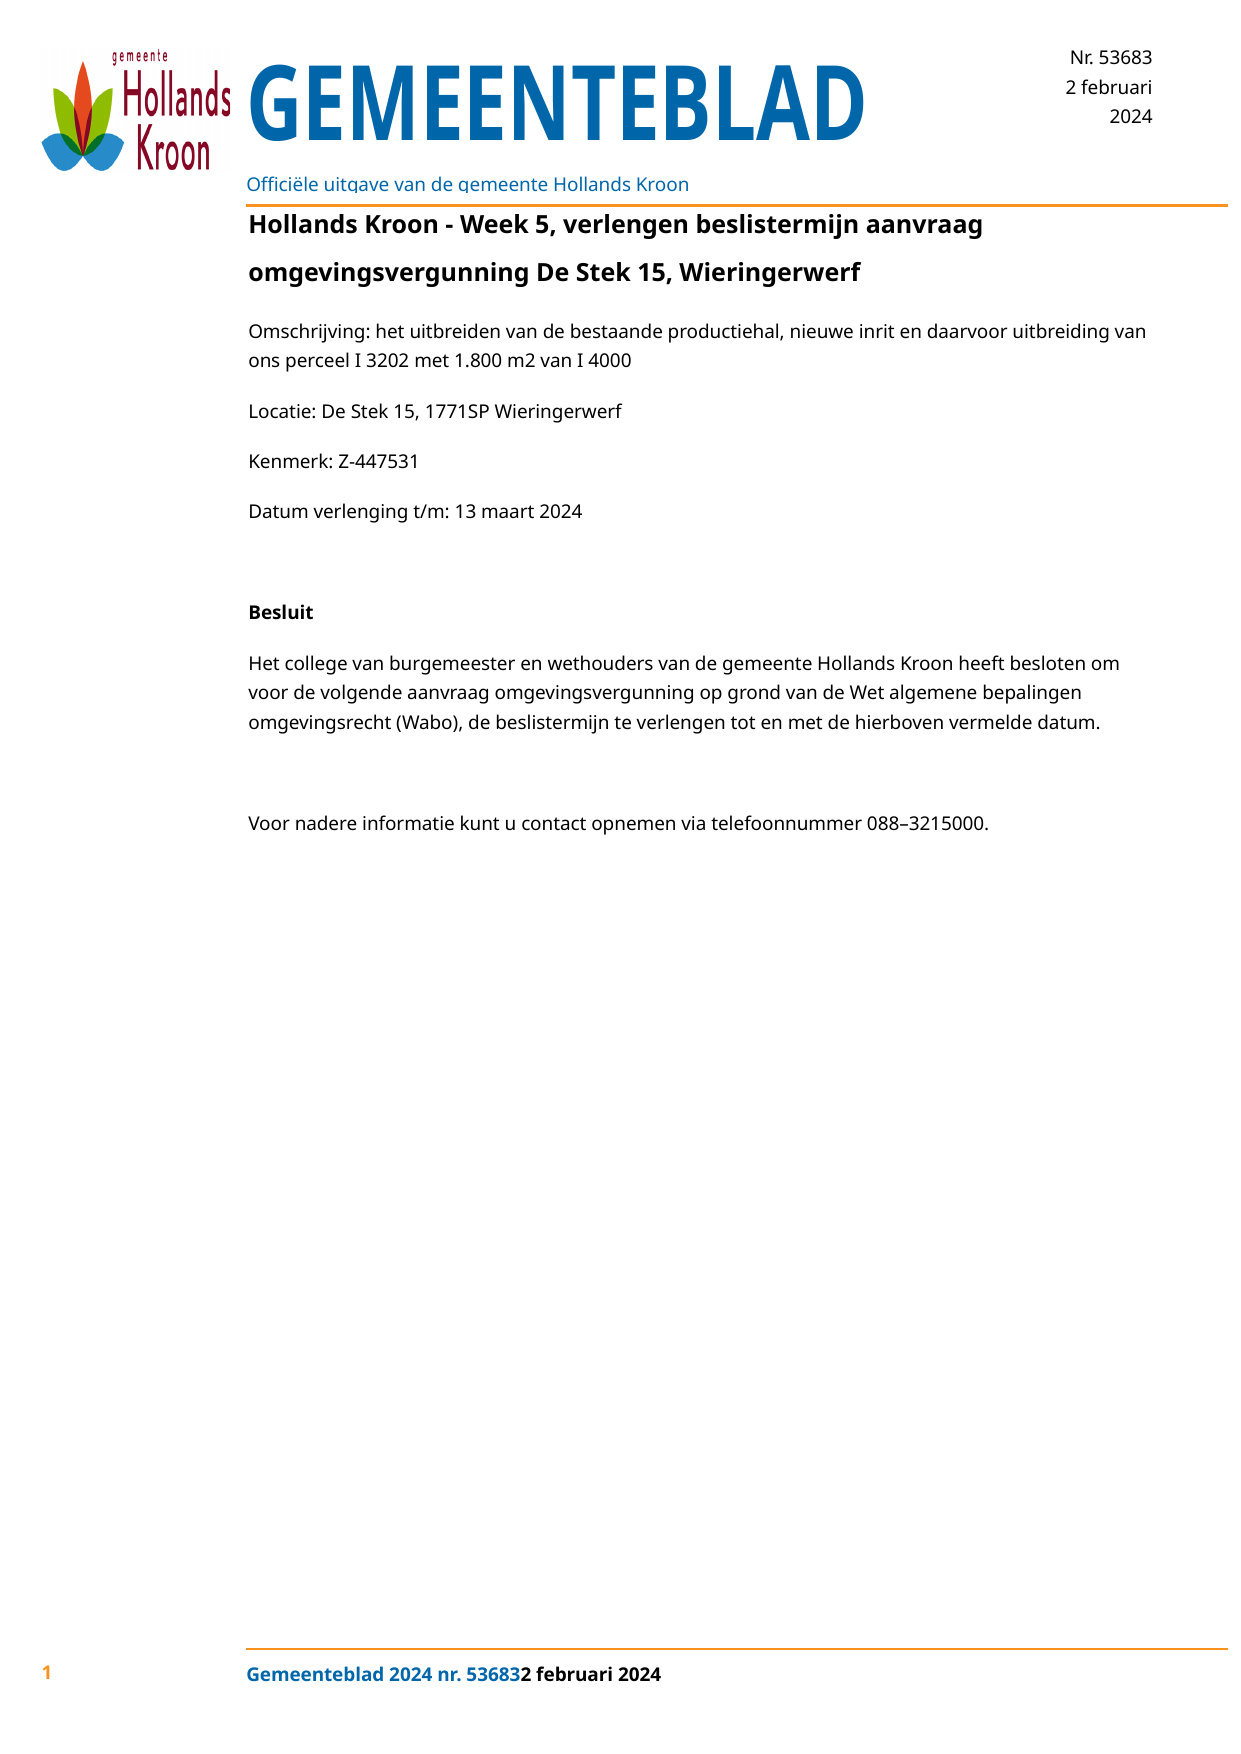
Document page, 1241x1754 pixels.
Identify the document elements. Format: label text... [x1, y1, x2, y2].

text Voor nadere informatie kunt u contact opnemen via telefoonnummer 088–3215000. [248, 810, 1152, 836]
text Besluit [248, 599, 1152, 625]
text Hollands Kroon - Week 5, verlengen beslistermijn aanvraag omgevingsvergunning De Stek 15, Wieringerwerf [248, 207, 1152, 288]
text Locatie: De Stek 15, 1771SP Wieringerwerf [248, 398, 1152, 424]
picture [41, 47, 231, 172]
text Het college van burgemeester en wethouders van de gemeente Hollands Kroon heeft besloten om voor de volgende aanvraag omgevingsvergunning op grond van de Wet algemene bepalingen omgevingsrecht (Wabo), de beslistermijn te verlengen tot en met de hierboven vermelde datum. [248, 650, 1152, 735]
text Omschrijving: het uitbreiden van de bestaande productiehal, nieuwe inrit en daarvoor uitbreiding van ons perceel I 3202 met 1.800 m2 van I 4000 [248, 318, 1152, 373]
text Datum verlenging t/m: 13 maart 2024 [248, 499, 1152, 524]
text Kenmerk: Z-447531 [248, 448, 1152, 474]
